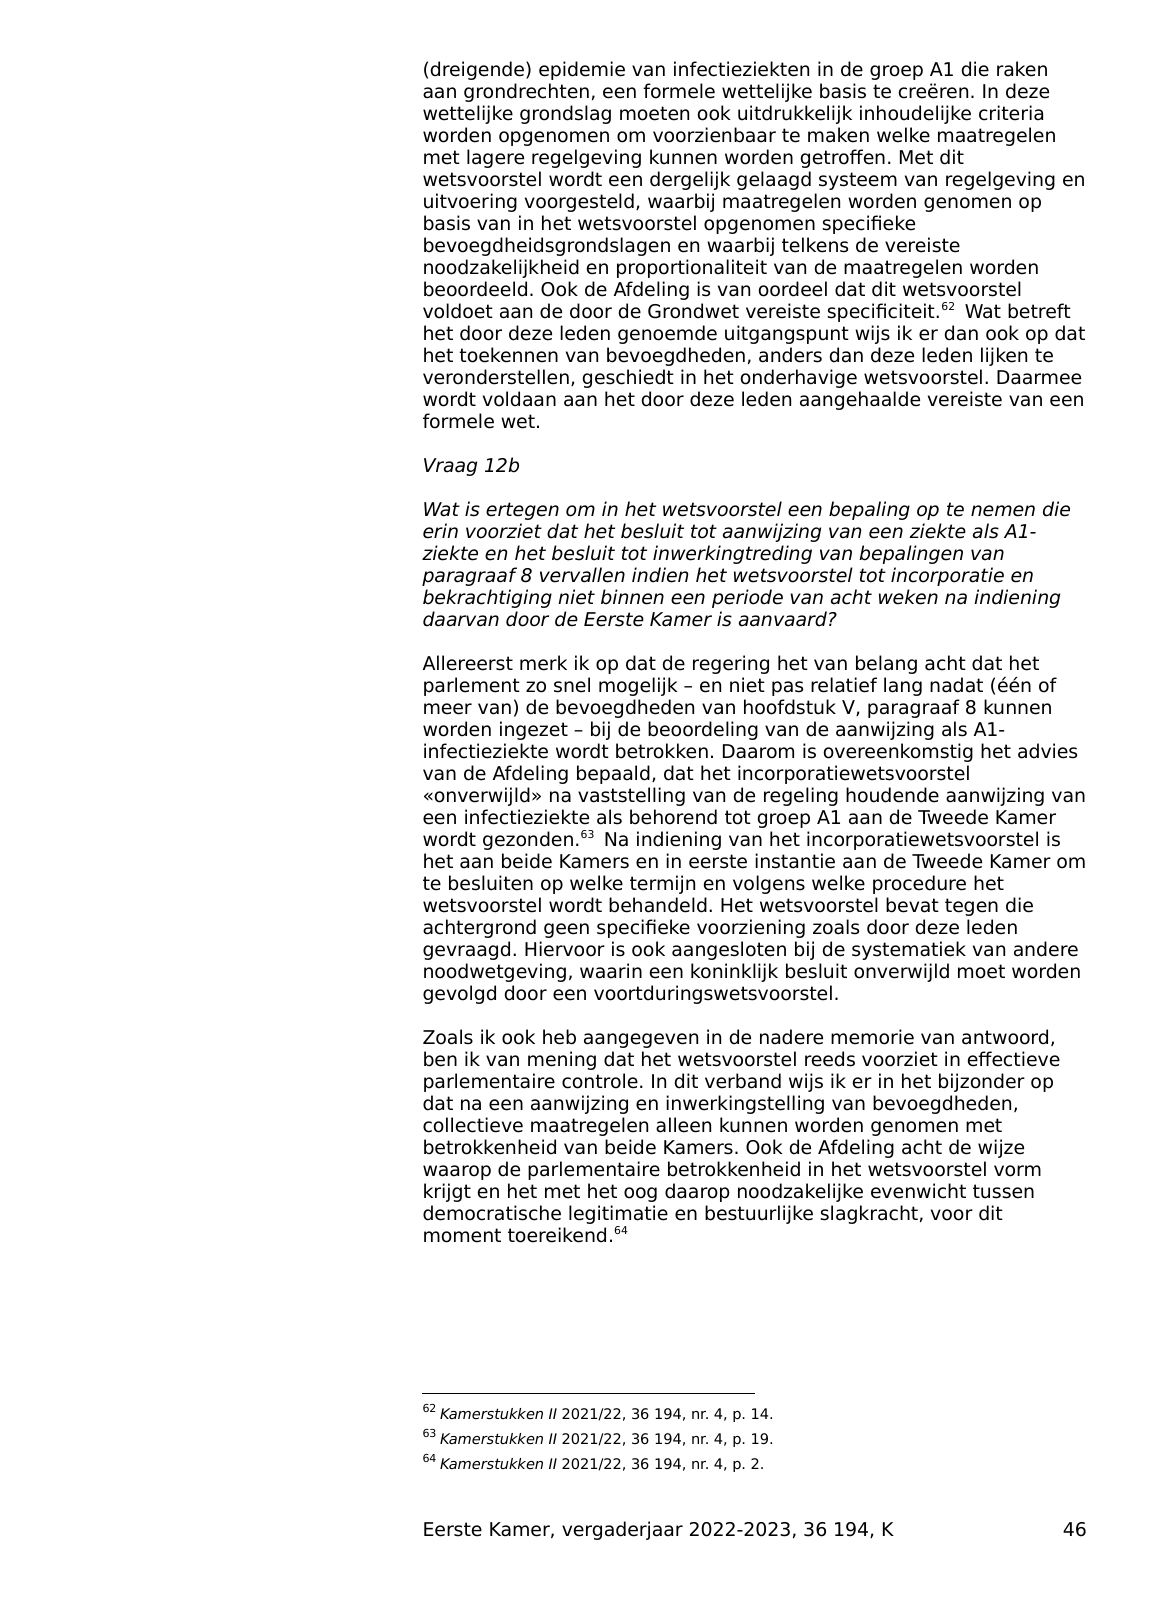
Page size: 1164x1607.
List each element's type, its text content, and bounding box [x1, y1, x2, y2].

text Kamerstukken II 2021/22, 36 194, nr. 4, p. 2. [422, 1452, 1087, 1474]
text Kamerstukken II 2021/22, 36 194, nr. 4, p. 14. [422, 1402, 1087, 1424]
subtitle Vraag 12b [422, 455, 1087, 477]
text (dreigende) epidemie van infectieziekten in de groep A1 die raken aan grondrechten, een formele wettelijke basis te creëren. In deze wettelijke grondslag moeten ook uitdrukkelijk inhoudelijke criteria worden opgenomen om voorzienbaar te maken welke maatregelen met lagere regelgeving kunnen worden getroffen. Met dit wetsvoorstel wordt een dergelijk gelaagd systeem van regelgeving en uitvoering voorgesteld, waarbij maatregelen worden genomen op basis van in het wetsvoorstel opgenomen specifieke bevoegdheidsgrondslagen en waarbij telkens de vereiste noodzakelijkheid en proportionaliteit van de maatregelen worden beoordeeld. Ook de Afdeling is van oordeel dat dit wetsvoorstel voldoet aan de door de Grondwet vereiste specificiteit. Wat betreft het door deze leden genoemde uitgangspunt wijs ik er dan ook op dat het toekennen van bevoegdheden, anders dan deze leden lijken te veronderstellen, geschiedt in het onderhavige wetsvoorstel. Daarmee wordt voldaan aan het door deze leden aangehaalde vereiste van een formele wet. [422, 59, 1087, 433]
text Kamerstukken II 2021/22, 36 194, nr. 4, p. 19. [422, 1427, 1087, 1449]
text Zoals ik ook heb aangegeven in de nadere memorie van antwoord, ben ik van mening dat het wetsvoorstel reeds voorziet in effectieve parlementaire controle. In dit verband wijs ik er in het bijzonder op dat na een aanwijzing en inwerkingstelling van bevoegdheden, collectieve maatregelen alleen kunnen worden genomen met betrokkenheid van beide Kamers. Ook de Afdeling acht de wijze waarop de parlementaire betrokkenheid in het wetsvoorstel vorm krijgt en het met het oog daarop noodzakelijke evenwicht tussen democratische legitimatie en bestuurlijke slagkracht, voor dit moment toereikend. [422, 1027, 1087, 1247]
text Wat is ertegen om in het wetsvoorstel een bepaling op te nemen die erin voorziet dat het besluit tot aanwijzing van een ziekte als A1-ziekte en het besluit tot inwerkingtreding van bepalingen van paragraaf 8 vervallen indien het wetsvoorstel tot incorporatie en bekrachtiging niet binnen een periode van acht weken na indiening daarvan door de Eerste Kamer is aanvaard? [422, 499, 1087, 631]
text Allereerst merk ik op dat de regering het van belang acht dat het parlement zo snel mogelijk – en niet pas relatief lang nadat (één of meer van) de bevoegdheden van hoofdstuk V, paragraaf 8 kunnen worden ingezet – bij de beoordeling van de aanwijzing als A1-infectieziekte wordt betrokken. Daarom is overeenkomstig het advies van de Afdeling bepaald, dat het incorporatiewetsvoorstel «onverwijld» na vaststelling van de regeling houdende aanwijzing van een infectieziekte als behorend tot groep A1 aan de Tweede Kamer wordt gezonden. Na indiening van het incorporatiewetsvoorstel is het aan beide Kamers en in eerste instantie aan de Tweede Kamer om te besluiten op welke termijn en volgens welke procedure het wetsvoorstel wordt behandeld. Het wetsvoorstel bevat tegen die achtergrond geen specifieke voorziening zoals door deze leden gevraagd. Hiervoor is ook aangesloten bij de systematiek van andere noodwetgeving, waarin een koninklijk besluit onverwijld moet worden gevolgd door een voortduringswetsvoorstel. [422, 653, 1087, 1005]
